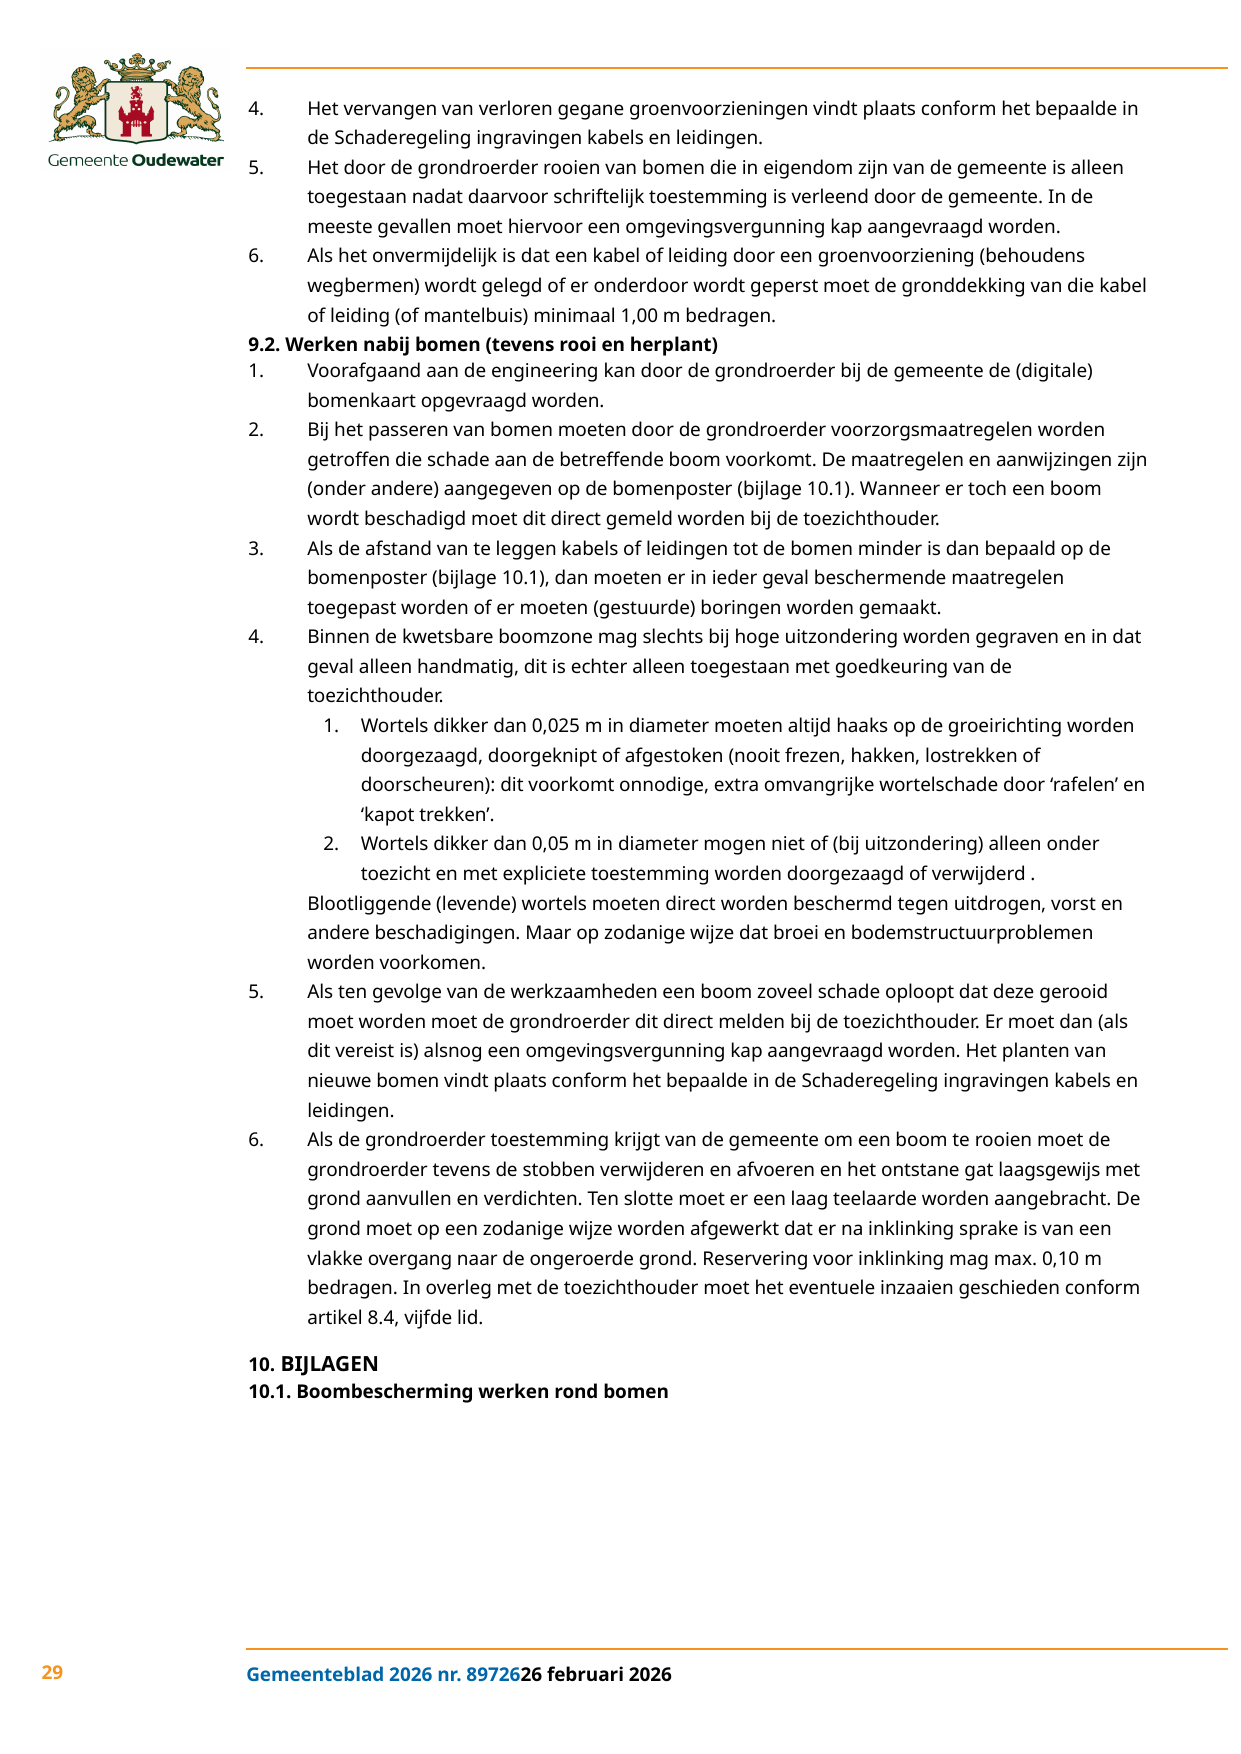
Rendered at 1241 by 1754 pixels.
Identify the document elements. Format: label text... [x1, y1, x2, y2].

list Als de afstand van te leggen kabels of leidingen tot de bomen minder is dan bepaald op de bomenposter (bijlage 10.1), dan moeten er in ieder geval beschermende maatregelen toegepast worden of er moeten (gestuurde) boringen worden gemaakt. [248, 535, 1152, 619]
list Als de grondroerder toestemming krijgt van de gemeente om een boom te rooien moet de grondroerder tevens de stobben verwijderen en afvoeren en het ontstane gat laagsgewijs met grond aanvullen en verdichten. Ten slotte moet er een laag teelaarde worden aangebracht. De grond moet op een zodanige wijze worden afgewerkt dat er na inklinking sprake is van een vlakke overgang naar de ongeroerde grond. Reservering voor inklinking mag max. 0,10 m bedragen. In overleg met de toezichthouder moet het eventuele inzaaien geschieden conform artikel 8.4, vijfde lid. [248, 1126, 1152, 1329]
list Blootliggende (levende) wortels moeten direct worden beschermd tegen uitdrogen, vorst en andere beschadigingen. Maar op zodanige wijze dat broei en bodemstructuurproblemen worden voorkomen. [248, 890, 1152, 974]
list Wortels dikker dan 0,025 m in diameter moeten altijd haaks op de groeirichting worden doorgezaagd, doorgeknipt of afgestoken (nooit frezen, hakken, lostrekken of doorscheuren): dit voorkomt onnodige, extra omvangrijke wortelschade door ‘rafelen’ en ‘kapot trekken’. [323, 712, 1152, 827]
list Bij het passeren van bomen moeten door de grondroerder voorzorgsmaatregelen worden getroffen die schade aan de betreffende boom voorkomt. De maatregelen en aanwijzingen zijn (onder andere) aangegeven op de bomenposter (bijlage 10.1). Wanneer er toch een boom wordt beschadigd moet dit direct gemeld worden bij de toezichthouder. [248, 416, 1152, 531]
list Wortels dikker dan 0,05 m in diameter mogen niet of (bij uitzondering) alleen onder toezicht en met expliciete toestemming worden doorgezaagd of verwijderd . [323, 831, 1152, 886]
list Het door de grondroerder rooien van bomen die in eigendom zijn van de gemeente is alleen toegestaan nadat daarvoor schriftelijk toestemming is verleend door de gemeente. In de meeste gevallen moet hiervoor een omgevingsvergunning kap aangevraagd worden. [248, 154, 1152, 239]
text 10. BIJLAGEN [248, 1349, 1152, 1378]
list Als het onvermijdelijk is dat een kabel of leiding door een groenvoorziening (behoudens wegbermen) wordt gelegd of er onderdoor wordt geperst moet de gronddekking van die kabel of leiding (of mantelbuis) minimaal 1,00 m bedragen. [248, 243, 1152, 328]
list Binnen de kwetsbare boomzone mag slechts bij hoge uitzondering worden gegraven en in dat geval alleen handmatig, dit is echter alleen toegestaan met goedkeuring van de toezichthouder. [248, 623, 1152, 708]
list Voorafgaand aan de engineering kan door de grondroerder bij de gemeente de (digitale) bomenkaart opgevraagd worden. [248, 357, 1152, 412]
list Het vervangen van verloren gegane groenvoorzieningen vindt plaats conform het bepaalde in de Schaderegeling ingravingen kabels en leidingen. [248, 95, 1152, 150]
picture [41, 47, 231, 172]
text 10.1. Boombescherming werken rond bomen [248, 1378, 1152, 1404]
list Als ten gevolge van de werkzaamheden een boom zoveel schade oploopt dat deze gerooid moet worden moet de grondroerder dit direct melden bij de toezichthouder. Er moet dan (als dit vereist is) alsnog een omgevingsvergunning kap aangevraagd worden. Het planten van nieuwe bomen vindt plaats conform het bepaalde in de Schaderegeling ingravingen kabels en leidingen. [248, 978, 1152, 1122]
text 9.2. Werken nabij bomen (tevens rooi en herplant) [248, 331, 1152, 357]
